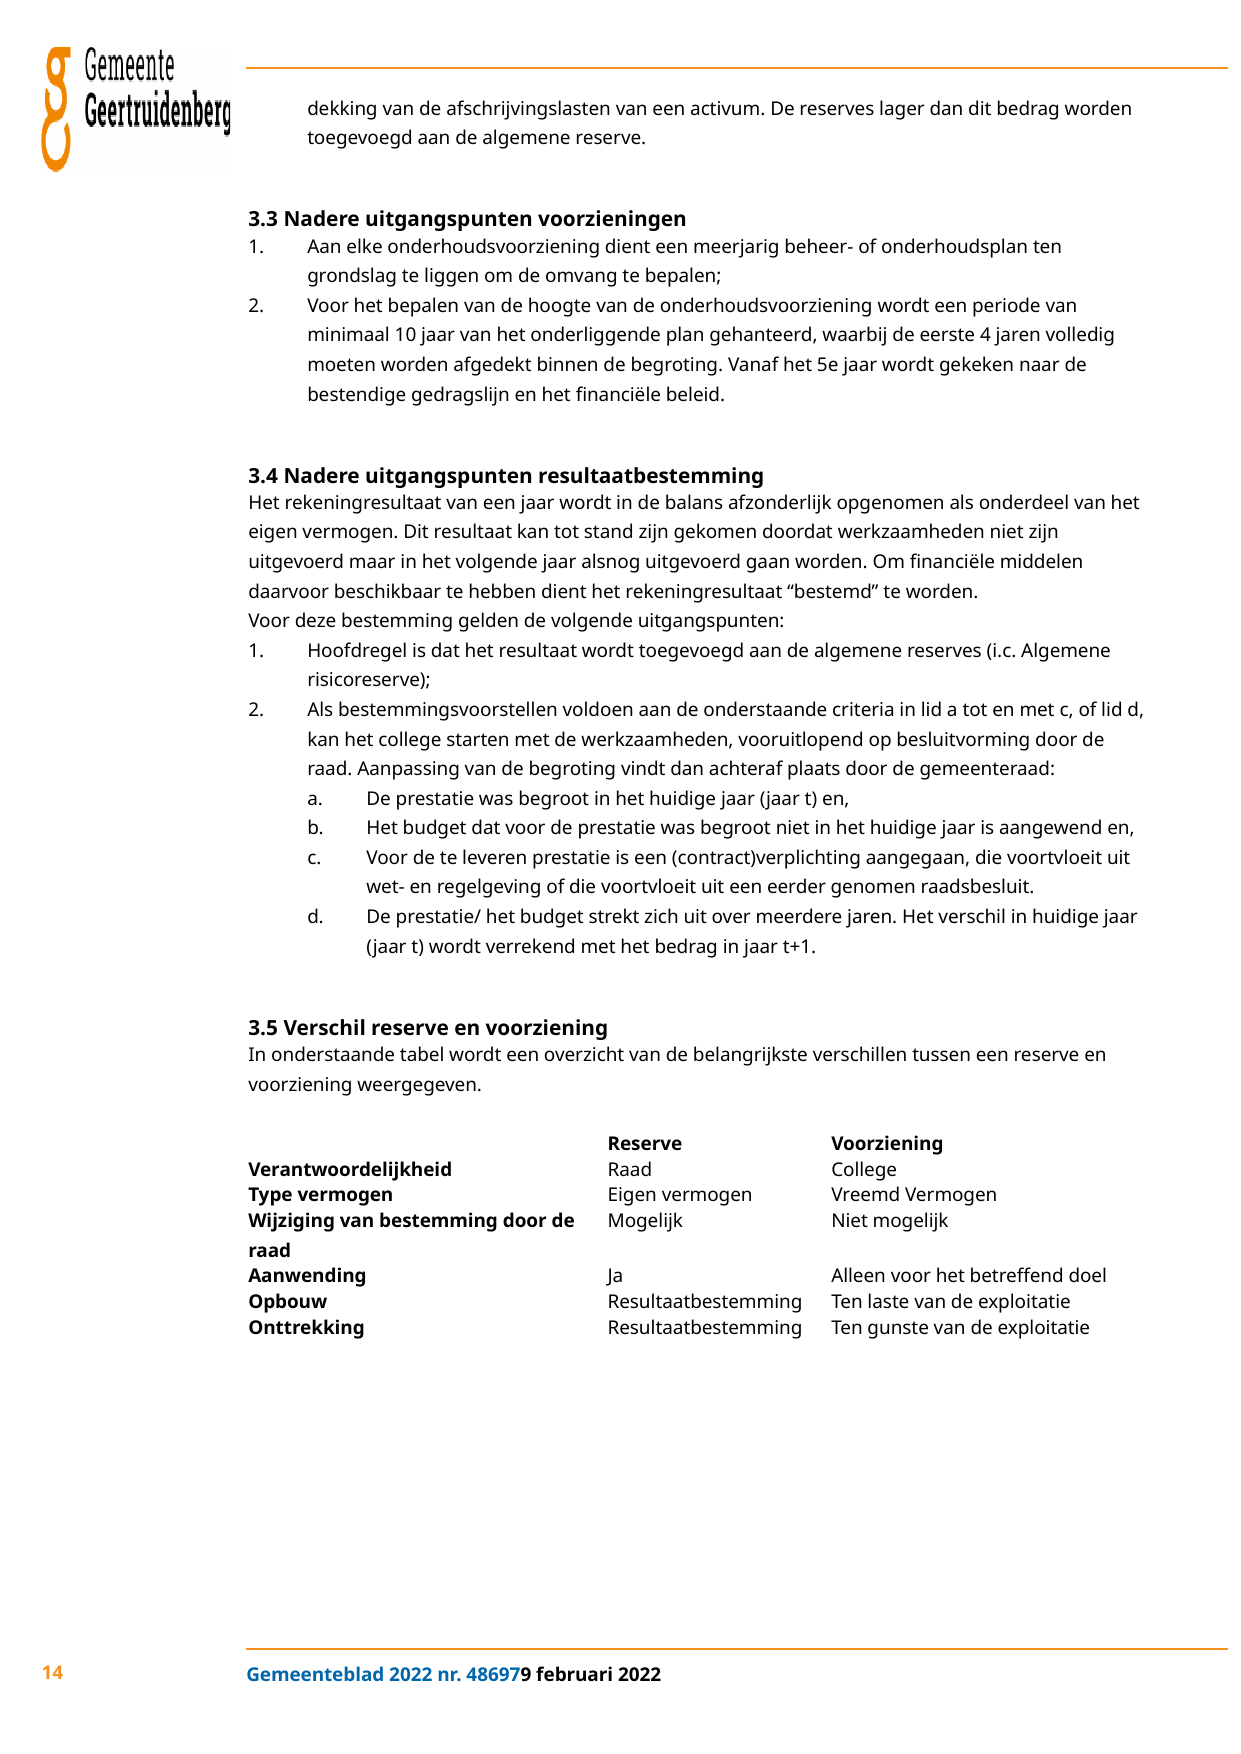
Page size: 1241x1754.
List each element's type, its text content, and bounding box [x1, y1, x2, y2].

table_cell Resultaatbestemming [608, 1314, 831, 1340]
list Aan elke onderhoudsvoorziening dient een meerjarig beheer- of onderhoudsplan ten grondslag te liggen om de omvang te bepalen; [248, 233, 1152, 288]
table_cell Verantwoordelijkheid [248, 1156, 607, 1182]
text 3.4 Nadere uitgangspunten resultaatbestemming [248, 461, 1152, 489]
table_cell Niet mogelijk [831, 1208, 1152, 1263]
table_cell Opbouw [248, 1289, 607, 1314]
table_cell College [831, 1156, 1152, 1182]
table_header Reserve [608, 1130, 831, 1156]
text In onderstaande tabel wordt een overzicht van de belangrijkste verschillen tussen een reserve en voorziening weergegeven. [248, 1041, 1152, 1097]
table_cell Mogelijk [608, 1208, 831, 1263]
table_header Voorziening [831, 1130, 1152, 1156]
table_cell Aanwending [248, 1263, 607, 1288]
text Voor deze bestemming gelden de volgende uitgangspunten: [248, 607, 1152, 633]
list Het budget dat voor de prestatie was begroot niet in het huidige jaar is aangewend en, [307, 814, 1152, 840]
table_cell Wijziging van bestemming door de raad [248, 1208, 607, 1263]
text Het rekeningresultaat van een jaar wordt in de balans afzonderlijk opgenomen als onderdeel van het eigen vermogen. Dit resultaat kan tot stand zijn gekomen doordat werkzaamheden niet zijn uitgevoerd maar in het volgende jaar alsnog uitgevoerd gaan worden. Om financiële middelen daarvoor beschikbaar te hebben dient het rekeningresultaat “bestemd” te worden. [248, 489, 1152, 604]
table_cell Ten gunste van de exploitatie [831, 1314, 1152, 1340]
list De prestatie was begroot in het huidige jaar (jaar t) en, [307, 785, 1152, 811]
list Voor de te leveren prestatie is een (contract)verplichting aangegaan, die voortvloeit uit wet- en regelgeving of die voortvloeit uit een eerder genomen raadsbesluit. [307, 844, 1152, 899]
text 3.5 Verschil reserve en voorziening [248, 1013, 1152, 1041]
table_cell Type vermogen [248, 1182, 607, 1207]
table_cell Raad [608, 1156, 831, 1182]
list Als bestemmingsvoorstellen voldoen aan de onderstaande criteria in lid a tot en met c, of lid d, kan het college starten met de werkzaamheden, vooruitlopend op besluitvorming door de raad. Aanpassing van de begroting vindt dan achteraf plaats door de gemeenteraad: [248, 696, 1152, 781]
table_cell Vreemd Vermogen [831, 1182, 1152, 1207]
table_cell Ja [608, 1263, 831, 1288]
table_cell Eigen vermogen [608, 1182, 831, 1207]
picture [41, 47, 231, 172]
table_cell Alleen voor het betreffend doel [831, 1263, 1152, 1288]
list Voor het bepalen van de hoogte van de onderhoudsvoorziening wordt een periode van minimaal 10 jaar van het onderliggende plan gehanteerd, waarbij de eerste 4 jaren volledig moeten worden afgedekt binnen de begroting. Vanaf het 5e jaar wordt gekeken naar de bestendige gedragslijn en het financiële beleid. [248, 292, 1152, 406]
list Hoofdregel is dat het resultaat wordt toegevoegd aan de algemene reserves (i.c. Algemene risicoreserve); [248, 637, 1152, 692]
text 3.3 Nadere uitgangspunten voorzieningen [248, 204, 1152, 233]
list De prestatie/ het budget strekt zich uit over meerdere jaren. Het verschil in huidige jaar (jaar t) wordt verrekend met het bedrag in jaar t+1. [307, 903, 1152, 959]
table_cell Ten laste van de exploitatie [831, 1289, 1152, 1314]
table_header [248, 1130, 607, 1156]
list dekking van de afschrijvingslasten van een activum. De reserves lager dan dit bedrag worden toegevoegd aan de algemene reserve. [248, 95, 1152, 150]
table_cell Resultaatbestemming [608, 1289, 831, 1314]
table_cell Onttrekking [248, 1314, 607, 1340]
